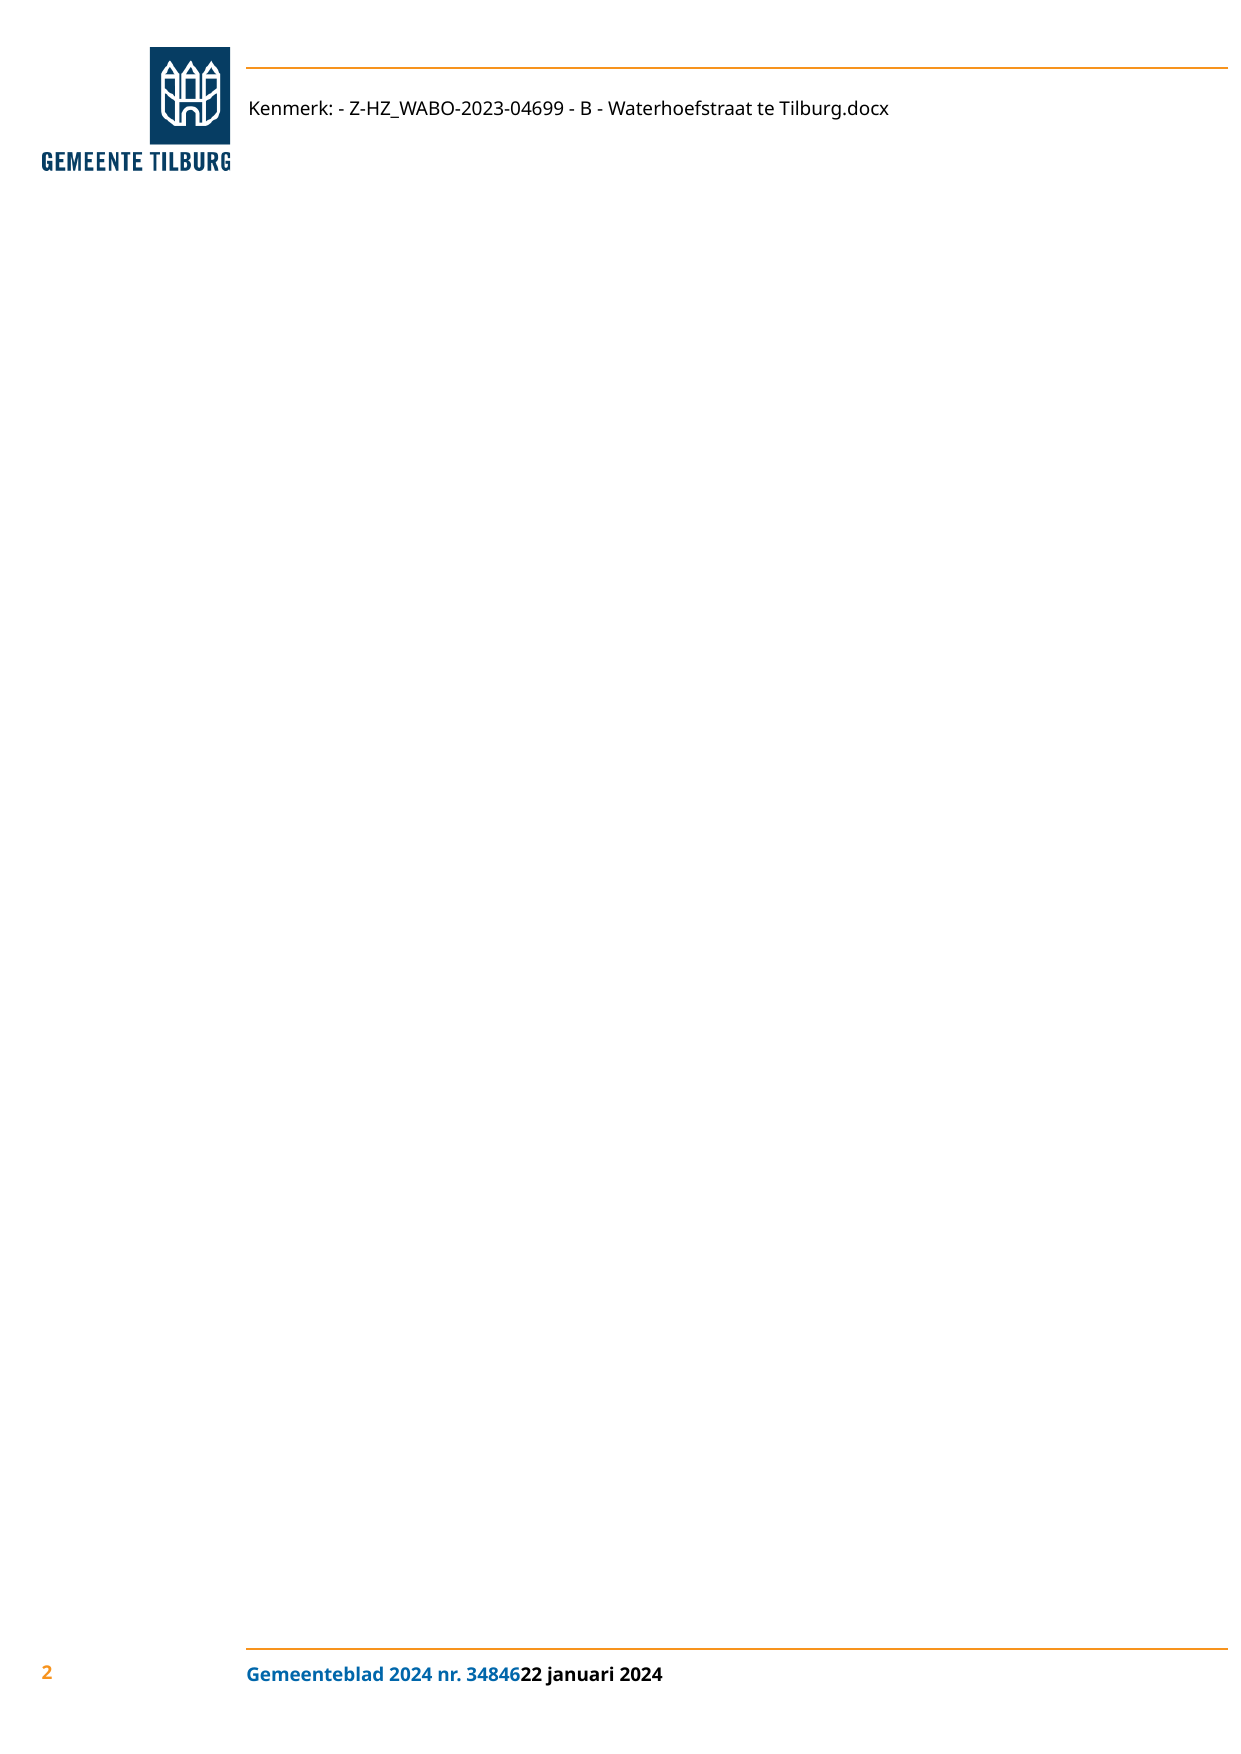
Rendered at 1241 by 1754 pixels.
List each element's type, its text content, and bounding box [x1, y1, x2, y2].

text Kenmerk: - Z-HZ_WABO-2023-04699 - B - Waterhoefstraat te Tilburg.docx [248, 95, 1152, 121]
picture [41, 47, 231, 172]
